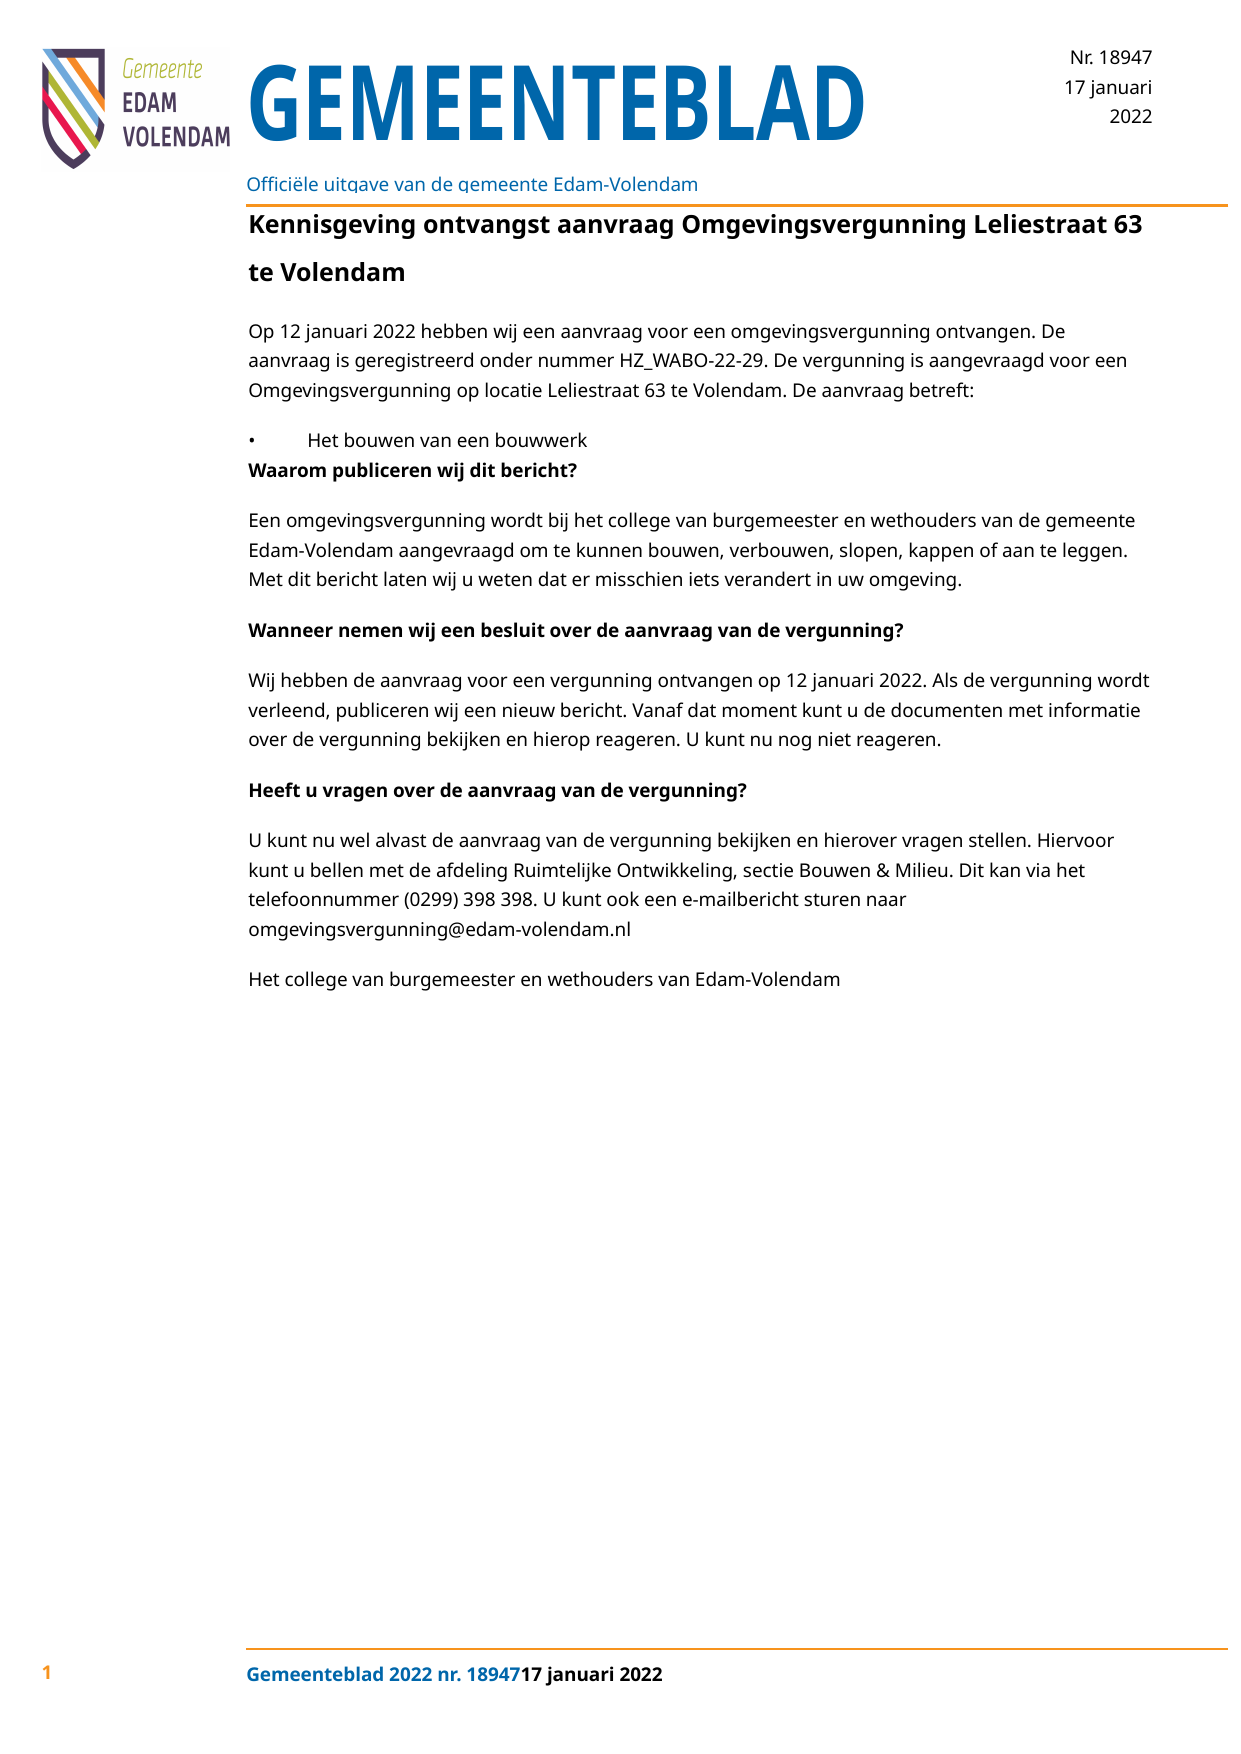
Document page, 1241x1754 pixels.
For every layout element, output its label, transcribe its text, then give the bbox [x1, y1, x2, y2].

text Het college van burgemeester en wethouders van Edam-Volendam [248, 967, 1152, 992]
text Kennisgeving ontvangst aanvraag Omgevingsvergunning Leliestraat 63 te Volendam [248, 207, 1152, 288]
text U kunt nu wel alvast de aanvraag van de vergunning bekijken en hierover vragen stellen. Hiervoor kunt u bellen met de afdeling Ruimtelijke Ontwikkeling, sectie Bouwen & Milieu. Dit kan via het telefoonnummer (0299) 398 398. U kunt ook een e-mailbericht sturen naar omgevingsvergunning@edam-volendam.nl [248, 827, 1152, 942]
picture [41, 47, 231, 172]
list Het bouwen van een bouwwerk [248, 427, 1152, 453]
text Op 12 januari 2022 hebben wij een aanvraag voor een omgevingsvergunning ontvangen. De aanvraag is geregistreerd onder nummer HZ_WABO-22-29. De vergunning is aangevraagd voor een Omgevingsvergunning op locatie Leliestraat 63 te Volendam. De aanvraag betreft: [248, 318, 1152, 403]
text Wij hebben de aanvraag voor een vergunning ontvangen op 12 januari 2022. Als de vergunning wordt verleend, publiceren wij een nieuw bericht. Vanaf dat moment kunt u de documenten met informatie over de vergunning bekijken en hierop reageren. U kunt nu nog niet reageren. [248, 667, 1152, 752]
text Heeft u vragen over de aanvraag van de vergunning? [248, 777, 1152, 803]
text Waarom publiceren wij dit bericht? [248, 457, 1152, 483]
text Wanneer nemen wij een besluit over de aanvraag van de vergunning? [248, 617, 1152, 643]
text Een omgevingsvergunning wordt bij het college van burgemeester en wethouders van de gemeente Edam-Volendam aangevraagd om te kunnen bouwen, verbouwen, slopen, kappen of aan te leggen. Met dit bericht laten wij u weten dat er misschien iets verandert in uw omgeving. [248, 507, 1152, 592]
